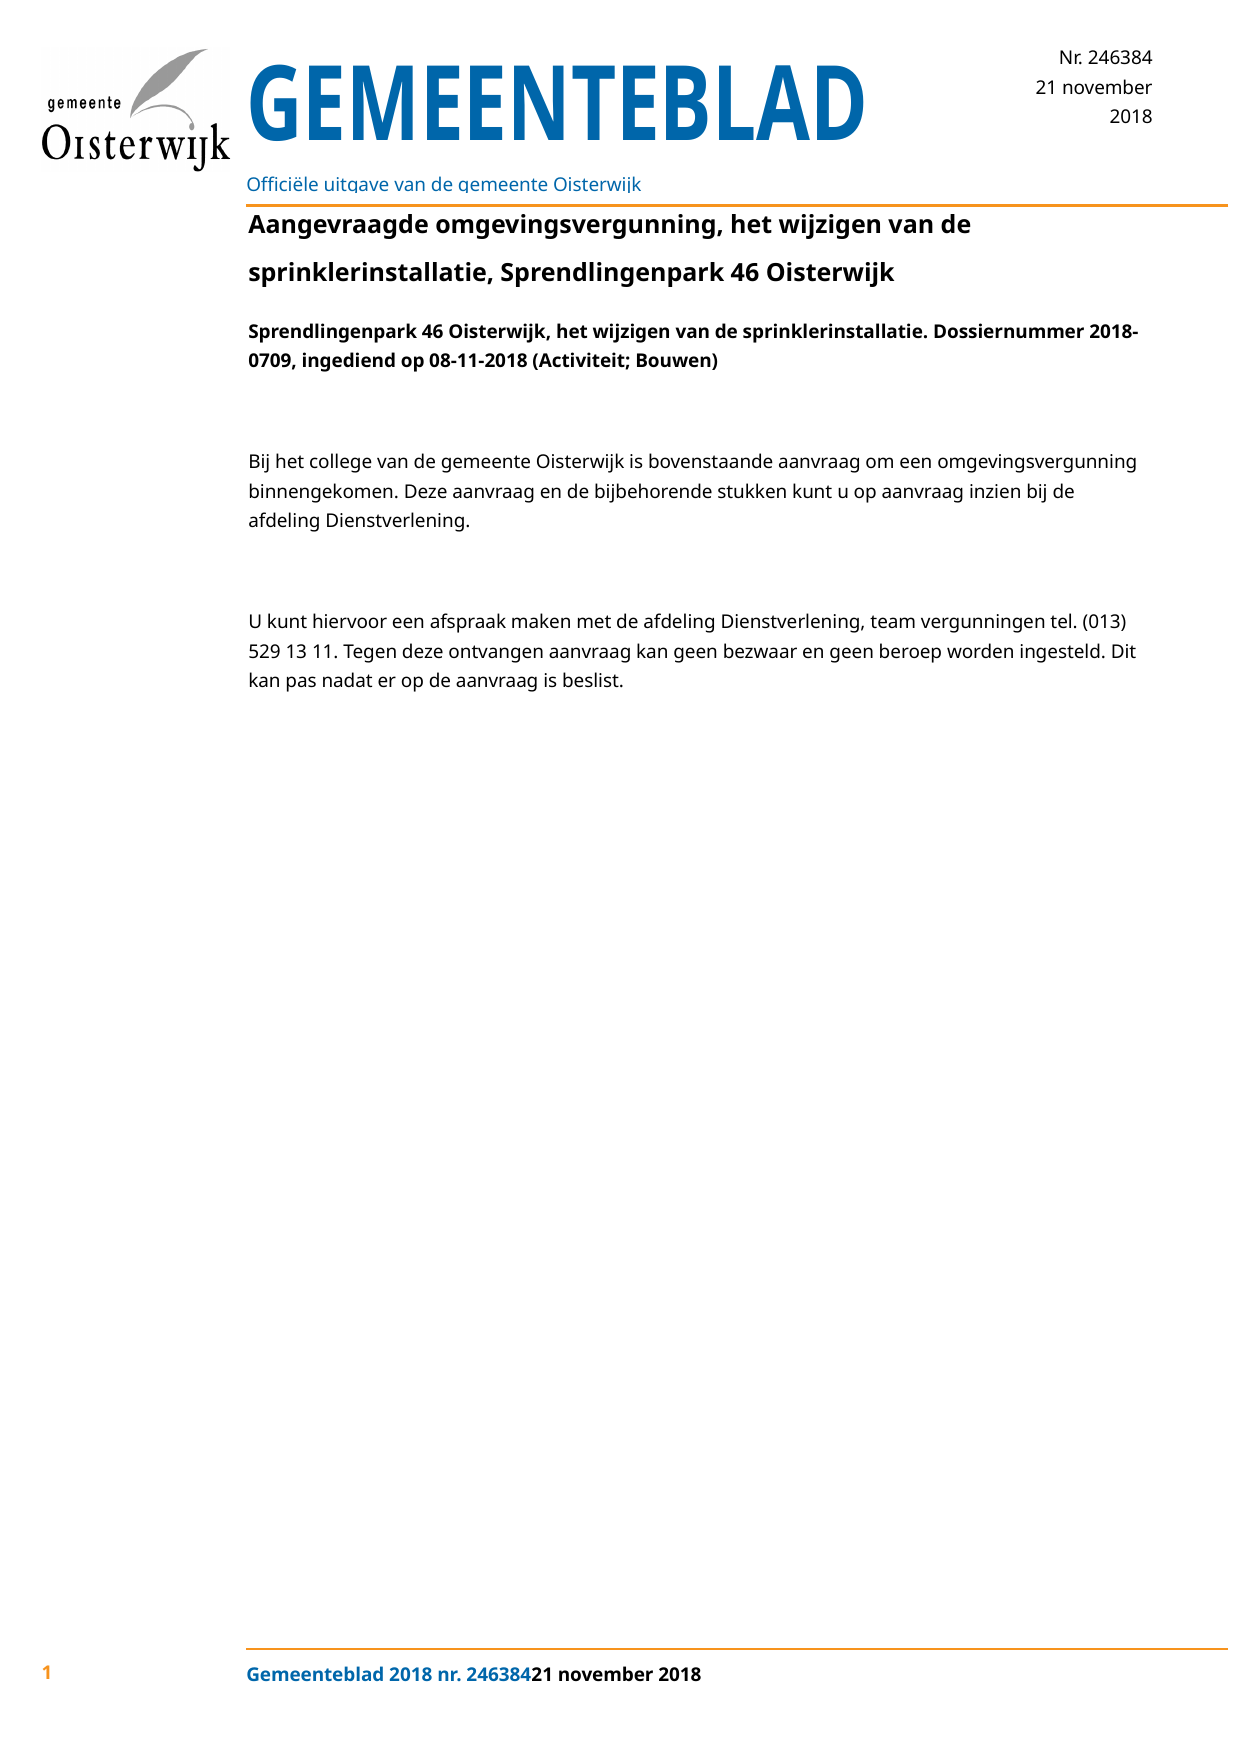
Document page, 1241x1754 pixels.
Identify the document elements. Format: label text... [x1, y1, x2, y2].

text Sprendlingenpark 46 Oisterwijk, het wijzigen van de sprinklerinstallatie. Dossiernummer 2018-0709, ingediend op 08-11-2018 (Activiteit; Bouwen) [248, 318, 1152, 373]
text U kunt hiervoor een afspraak maken met de afdeling Dienstverlening, team vergunningen tel. (013) 529 13 11. Tegen deze ontvangen aanvraag kan geen bezwaar en geen beroep worden ingesteld. Dit kan pas nadat er op de aanvraag is beslist. [248, 608, 1152, 693]
picture [41, 47, 231, 172]
text Aangevraagde omgevingsvergunning, het wijzigen van de sprinklerinstallatie, Sprendlingenpark 46 Oisterwijk [248, 207, 1152, 288]
text Bij het college van de gemeente Oisterwijk is bovenstaande aanvraag om een omgevingsvergunning binnengekomen. Deze aanvraag en de bijbehorende stukken kunt u op aanvraag inzien bij de afdeling Dienstverlening. [248, 448, 1152, 533]
